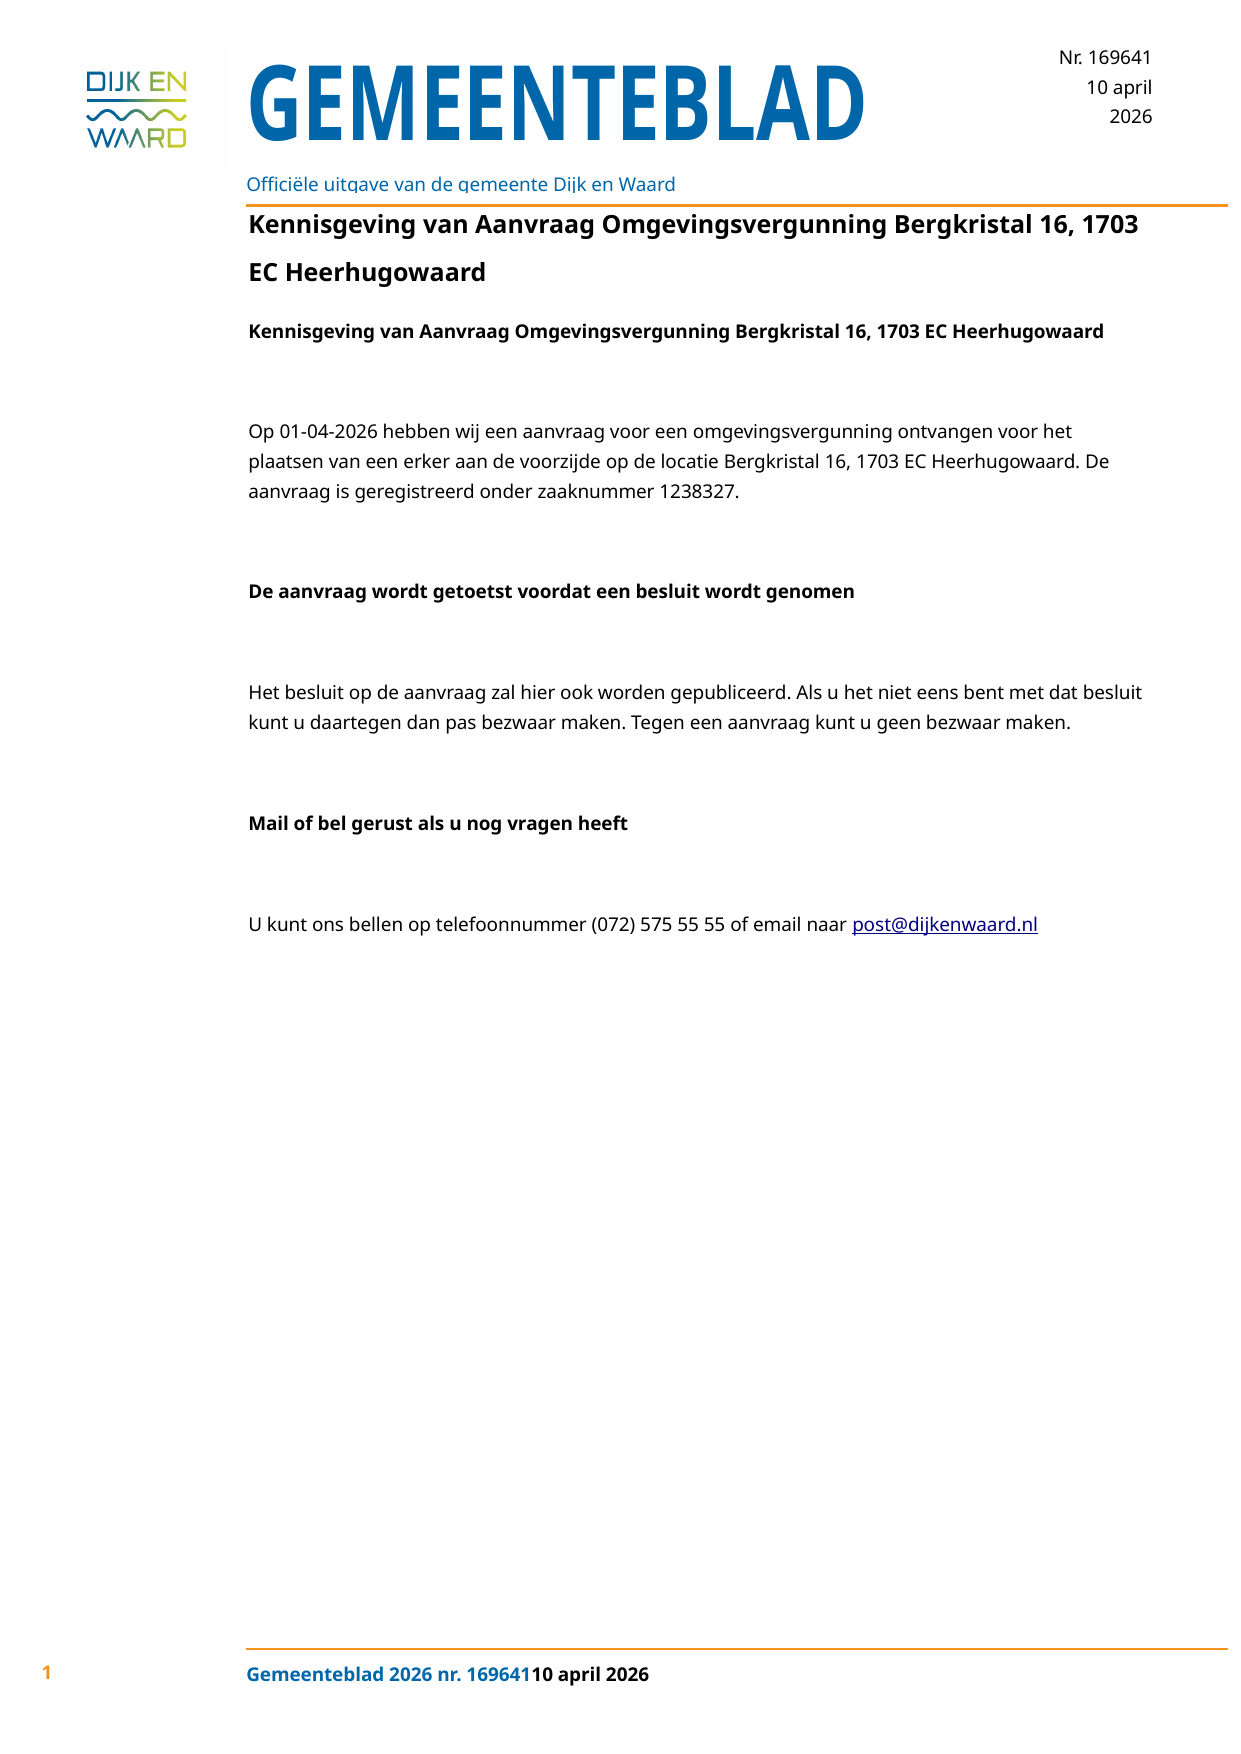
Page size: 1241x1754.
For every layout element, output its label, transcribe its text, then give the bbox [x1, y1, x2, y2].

text Mail of bel gerust als u nog vragen heeft [248, 810, 1152, 836]
text De aanvraag wordt getoetst voordat een besluit wordt genomen [248, 579, 1152, 604]
text Op 01-04-2026 hebben wij een aanvraag voor een omgevingsvergunning ontvangen voor het plaatsen van een erker aan de voorzijde op de locatie Bergkristal 16, 1703 EC Heerhugowaard. De aanvraag is geregistreerd onder zaaknummer 1238327. [248, 419, 1152, 504]
text Het besluit op de aanvraag zal hier ook worden gepubliceerd. Als u het niet eens bent met dat besluit kunt u daartegen dan pas bezwaar maken. Tegen een aanvraag kunt u geen bezwaar maken. [248, 679, 1152, 735]
text Kennisgeving van Aanvraag Omgevingsvergunning Bergkristal 16, 1703 EC Heerhugowaard [248, 318, 1152, 344]
text Kennisgeving van Aanvraag Omgevingsvergunning Bergkristal 16, 1703 EC Heerhugowaard [248, 207, 1152, 288]
picture [41, 47, 231, 172]
text U kunt ons bellen op telefoonnummer (072) 575 55 55 of email naar post@dijkenwaard.nl [248, 911, 1152, 937]
